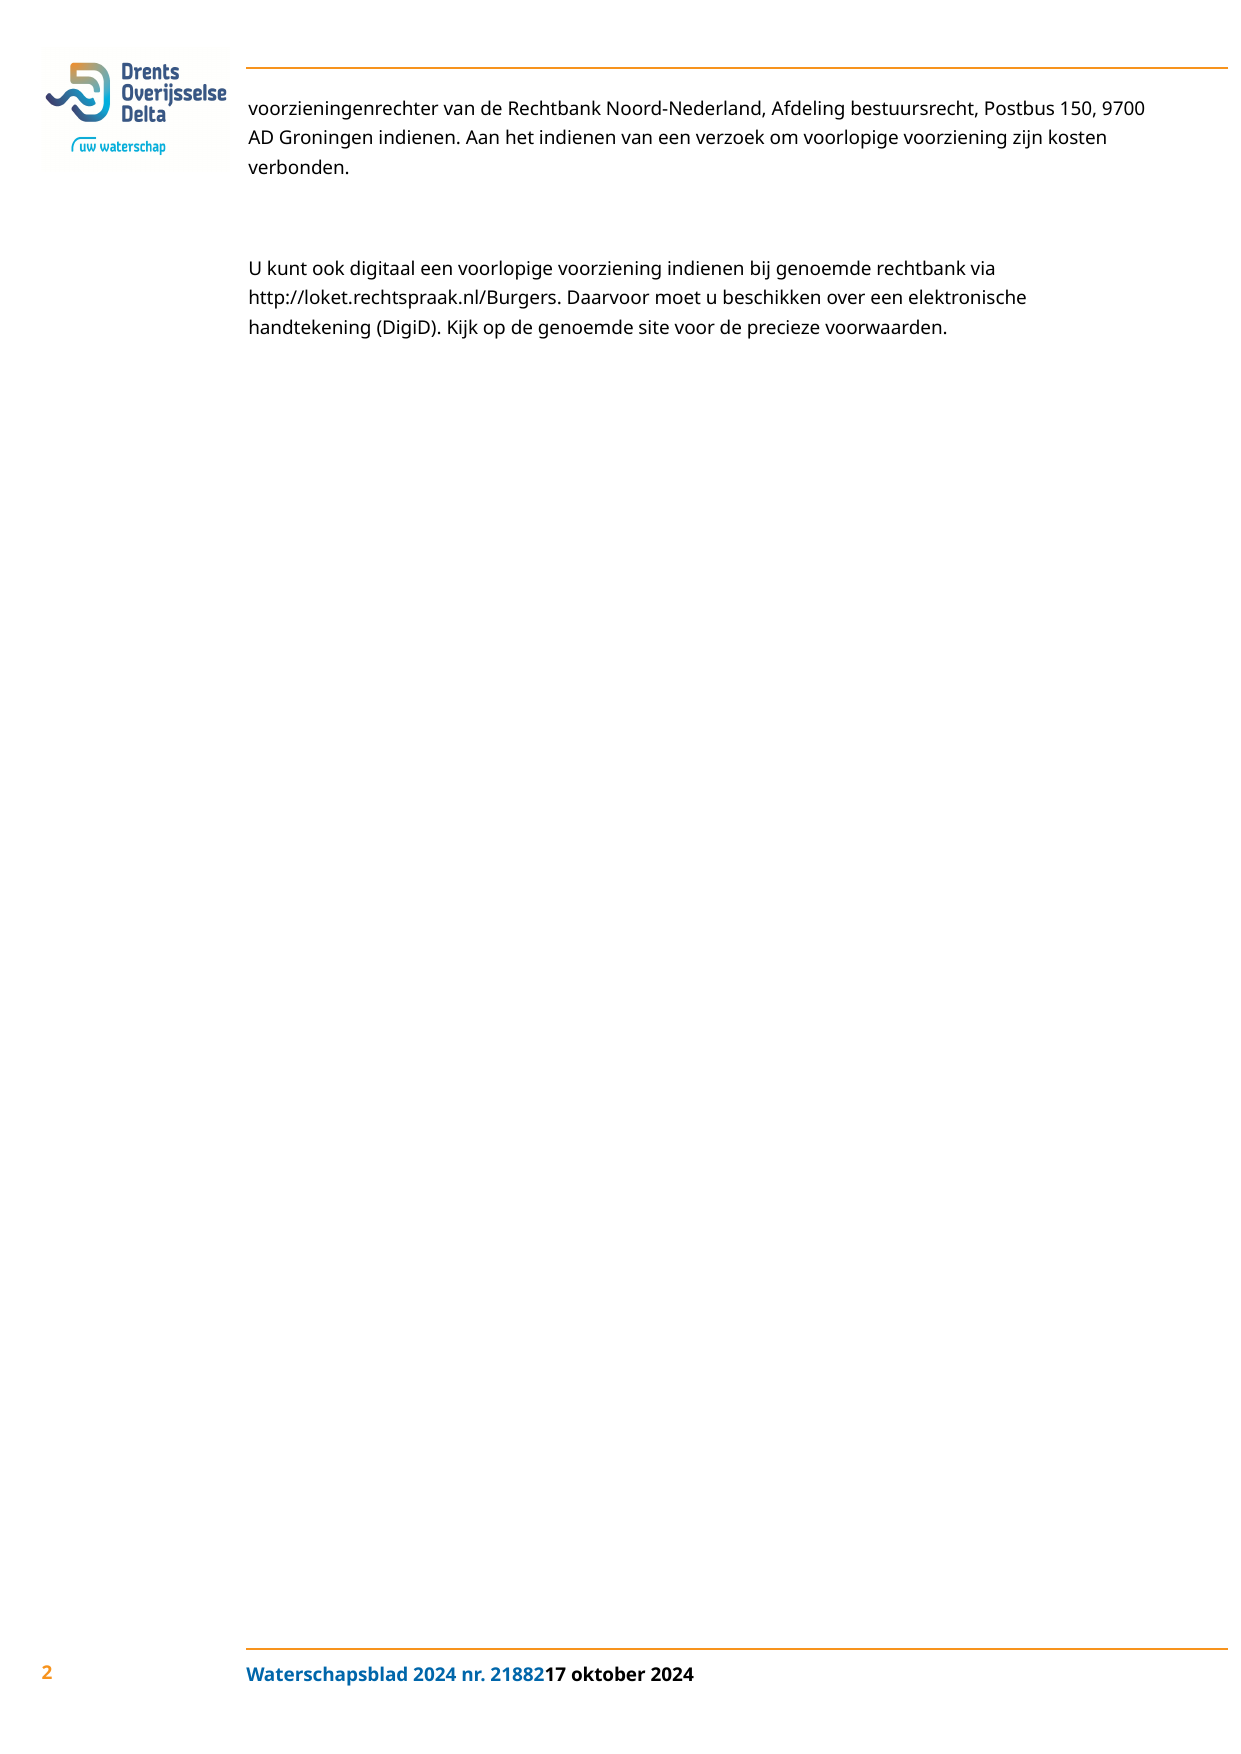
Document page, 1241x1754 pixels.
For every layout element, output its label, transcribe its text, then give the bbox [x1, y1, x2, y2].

text voorzieningenrechter van de Rechtbank Noord-Nederland, Afdeling bestuursrecht, Postbus 150, 9700 AD Groningen indienen. Aan het indienen van een verzoek om voorlopige voorziening zijn kosten verbonden. [248, 95, 1152, 180]
picture [41, 47, 231, 172]
text U kunt ook digitaal een voorlopige voorziening indienen bij genoemde rechtbank via http://loket.rechtspraak.nl/Burgers. Daarvoor moet u beschikken over een elektronische handtekening (DigiD). Kijk op de genoemde site voor de precieze voorwaarden. [248, 255, 1152, 340]
